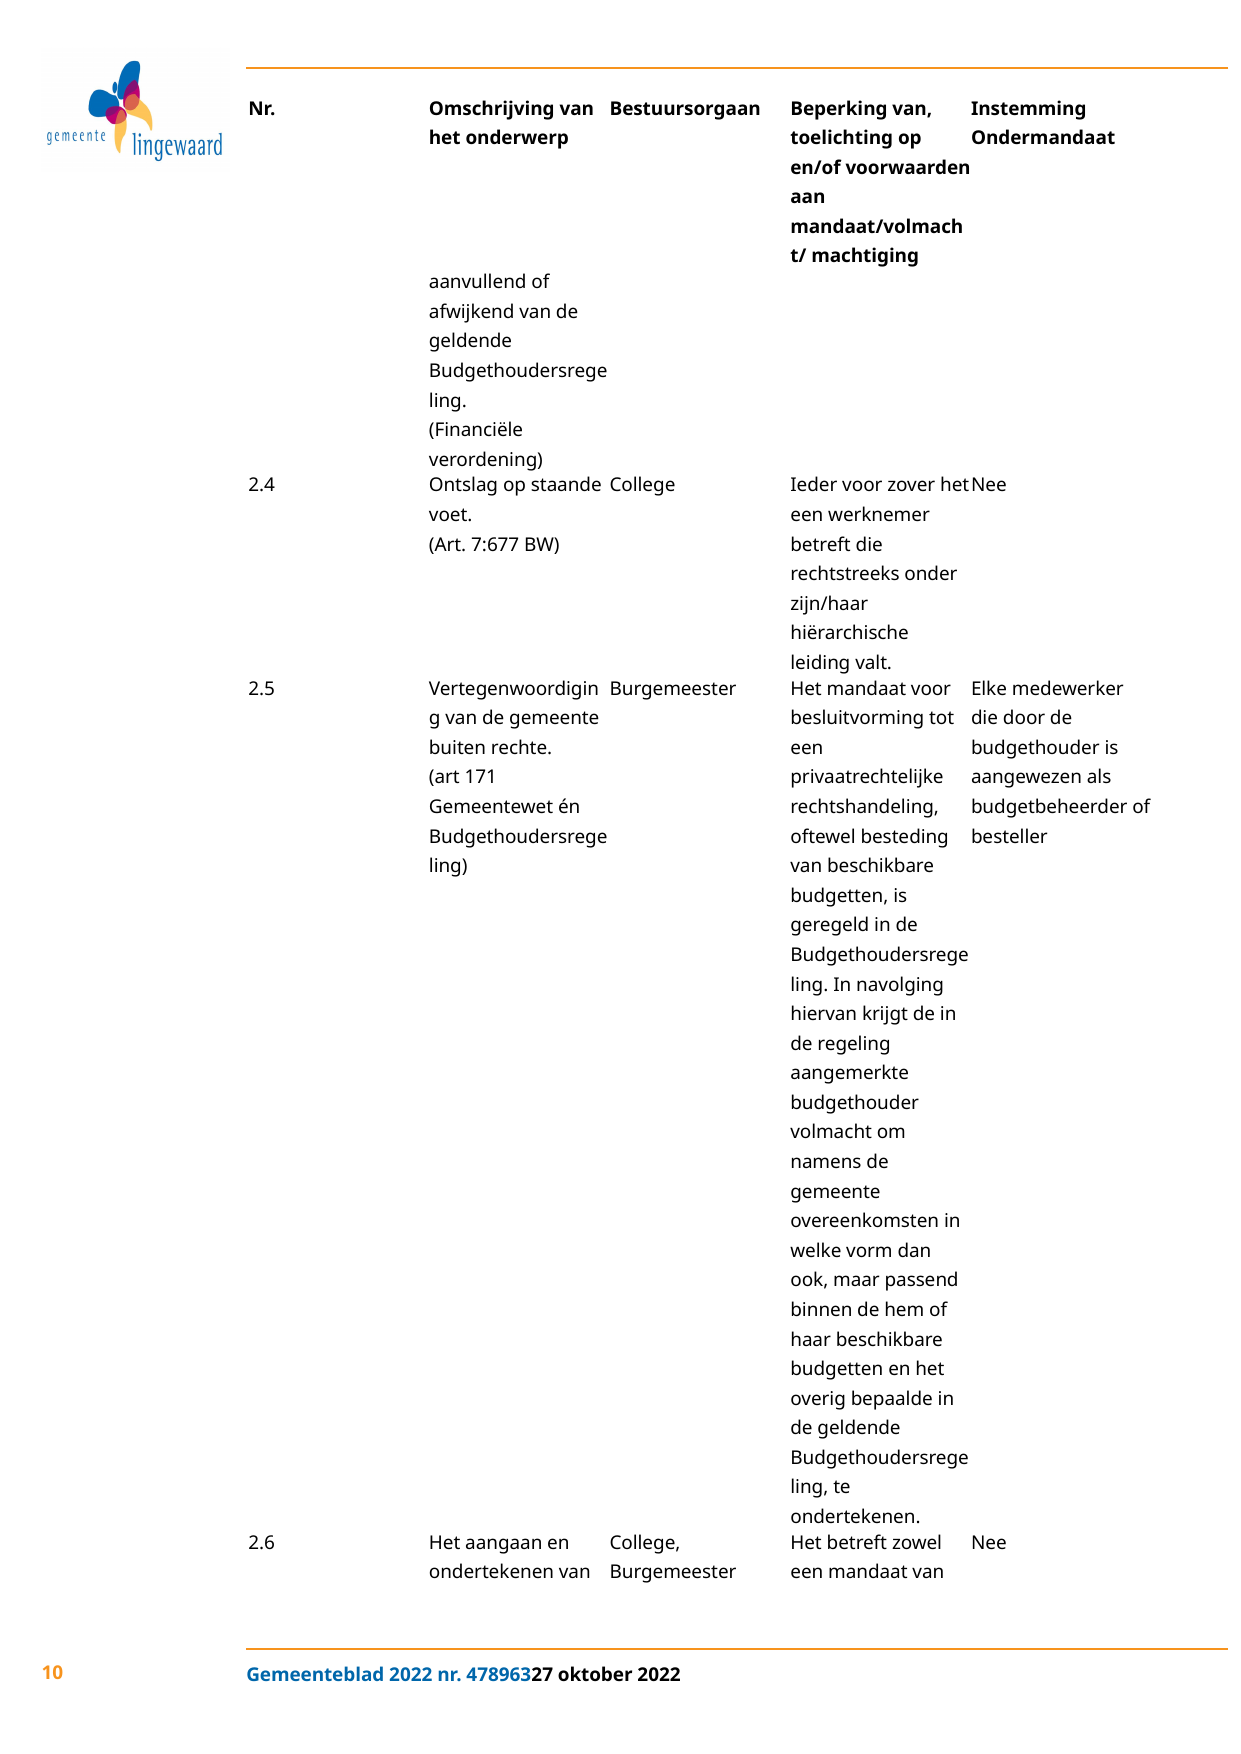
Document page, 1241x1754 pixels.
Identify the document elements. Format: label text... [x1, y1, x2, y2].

table_cell Vertegenwoordiging van de gemeente buiten rechte. (art 171 Gemeentewet én Budgethoudersregeling) [429, 675, 609, 1529]
table_cell Het betreft zowel een mandaat van [790, 1529, 971, 1584]
table_cell [609, 269, 790, 472]
table_cell 2.4 [248, 472, 429, 675]
table_cell 2.5 [248, 675, 429, 1529]
table_cell 2.6 [248, 1529, 429, 1584]
table_header Bestuursorgaan [609, 95, 790, 268]
table_cell aanvullend of afwijkend van de geldende Budgethoudersregeling. (Financiële verordening) [429, 269, 609, 472]
table_cell Nee [971, 472, 1152, 675]
table_header Omschrijving van het onderwerp [429, 95, 609, 268]
table_cell Ontslag op staande voet. (Art. 7:677 BW) [429, 472, 609, 675]
table_header Instemming Ondermandaat [971, 95, 1152, 268]
table_cell Het aangaan en ondertekenen van [429, 1529, 609, 1584]
table_header Beperking van, toelichting op en/of voorwaarden aan mandaat/volmacht/ machtiging [790, 95, 971, 268]
table_cell [248, 269, 429, 472]
table_cell Nee [971, 1529, 1152, 1584]
table_cell College [609, 472, 790, 675]
table_cell Het mandaat voor besluitvorming tot een privaatrechtelijke rechtshandeling, oftewel besteding van beschikbare budgetten, is geregeld in de Budgethoudersregeling. In navolging hiervan krijgt de in de regeling aangemerkte budgethouder volmacht om namens de gemeente overeenkomsten in welke vorm dan ook, maar passend binnen de hem of haar beschikbare budgetten en het overig bepaalde in de geldende Budgethoudersregeling, te ondertekenen. [790, 675, 971, 1529]
table_cell Burgemeester [609, 675, 790, 1529]
picture [41, 47, 231, 172]
table_cell [971, 269, 1152, 472]
table_header Nr. [248, 95, 429, 268]
table_cell College, Burgemeester [609, 1529, 790, 1584]
table_cell [790, 269, 971, 472]
table_cell Elke medewerker die door de budgethouder is aangewezen als budgetbeheerder of besteller [971, 675, 1152, 1529]
table_cell Ieder voor zover het een werknemer betreft die rechtstreeks onder zijn/haar hiërarchische leiding valt. [790, 472, 971, 675]
